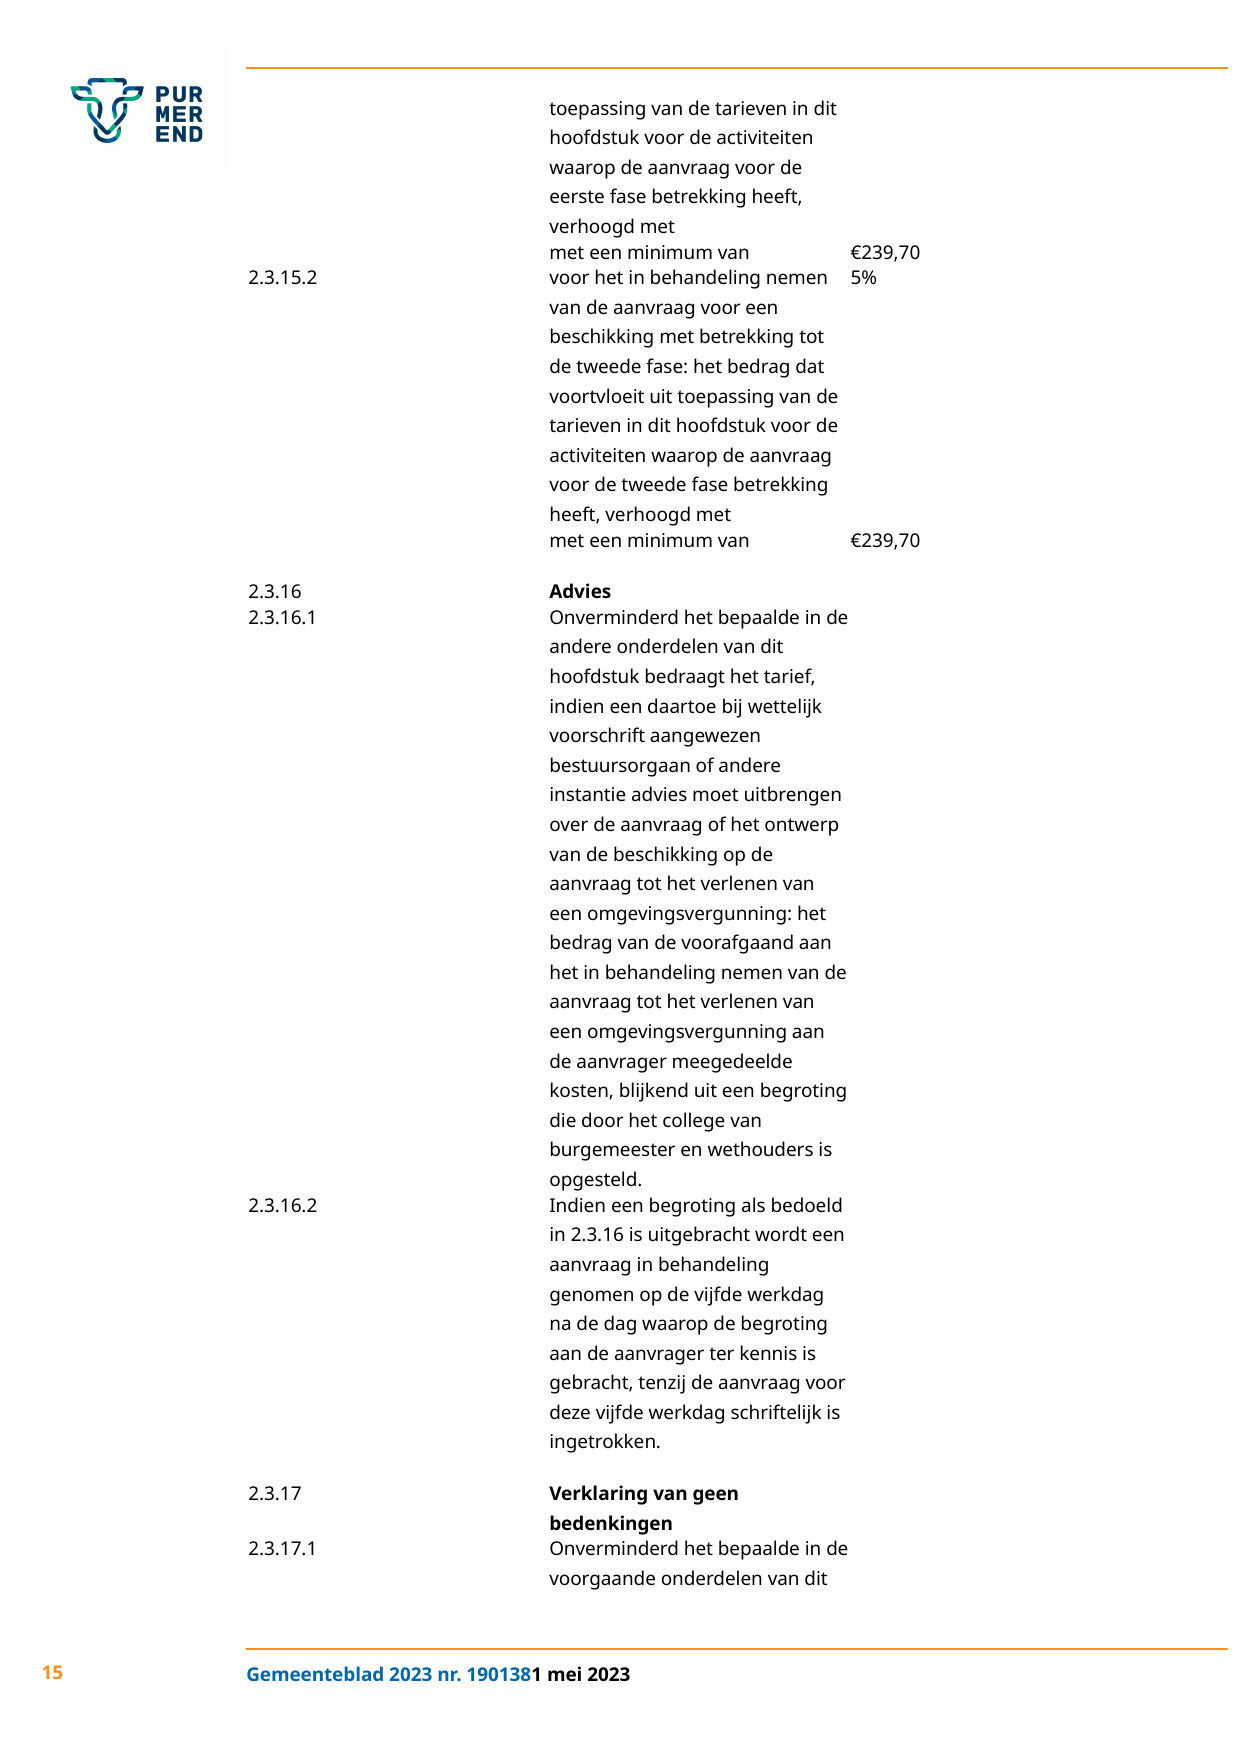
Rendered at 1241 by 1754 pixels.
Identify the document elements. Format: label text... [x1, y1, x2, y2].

table_cell 5% [850, 265, 1152, 527]
table_cell 2.3.15.2 [248, 265, 549, 553]
table_cell €239,70 [850, 239, 1152, 264]
table_cell [850, 1535, 1152, 1591]
table_cell 2.3.17.1 [248, 1535, 549, 1591]
table_cell [549, 1454, 850, 1480]
table_cell [248, 553, 549, 578]
table_cell met een minimum van [549, 239, 850, 264]
table_cell 2.3.16 [248, 579, 549, 604]
table_cell Indien een begroting als bedoeld in 2.3.16 is uitgebracht wordt een aanvraag in behandeling genomen op de vijfde werkdag na de dag waarop de begroting aan de aanvrager ter kennis is gebracht, tenzij de aanvraag voor deze vijfde werkdag schriftelijk is ingetrokken. [549, 1192, 850, 1454]
table_cell 2.3.16.1 [248, 604, 549, 1192]
table_cell [850, 1480, 1152, 1535]
table_cell Verklaring van geen bedenkingen [549, 1480, 850, 1535]
table_cell 2.3.17 [248, 1480, 549, 1535]
table_cell [248, 95, 549, 264]
table_cell toepassing van de tarieven in dit hoofdstuk voor de activiteiten waarop de aanvraag voor de eerste fase betrekking heeft, verhoogd met [549, 95, 850, 239]
table_cell met een minimum van [549, 527, 850, 553]
table_cell Onverminderd het bepaalde in de voorgaande onderdelen van dit [549, 1535, 850, 1591]
table_cell [850, 579, 1152, 604]
table_cell [850, 1454, 1152, 1480]
table_cell [549, 553, 850, 578]
table_cell Advies [549, 579, 850, 604]
table_cell 2.3.16.2 [248, 1192, 549, 1454]
table_cell Onverminderd het bepaalde in de andere onderdelen van dit hoofdstuk bedraagt het tarief, indien een daartoe bij wettelijk voorschrift aangewezen bestuursorgaan of andere instantie advies moet uitbrengen over de aanvraag of het ontwerp van de beschikking op de aanvraag tot het verlenen van een omgevingsvergunning: het bedrag van de voorafgaand aan het in behandeling nemen van de aanvraag tot het verlenen van een omgevingsvergunning aan de aanvrager meegedeelde kosten, blijkend uit een begroting die door het college van burgemeester en wethouders is opgesteld. [549, 604, 850, 1192]
table_cell €239,70 [850, 527, 1152, 553]
table_cell [248, 1454, 549, 1480]
table_cell [850, 95, 1152, 239]
table_cell voor het in behandeling nemen van de aanvraag voor een beschikking met betrekking tot de tweede fase: het bedrag dat voortvloeit uit toepassing van de tarieven in dit hoofdstuk voor de activiteiten waarop de aanvraag voor de tweede fase betrekking heeft, verhoogd met [549, 265, 850, 527]
table_cell [850, 1192, 1152, 1454]
picture [41, 47, 231, 172]
table_cell [850, 553, 1152, 578]
table_cell [850, 604, 1152, 1192]
